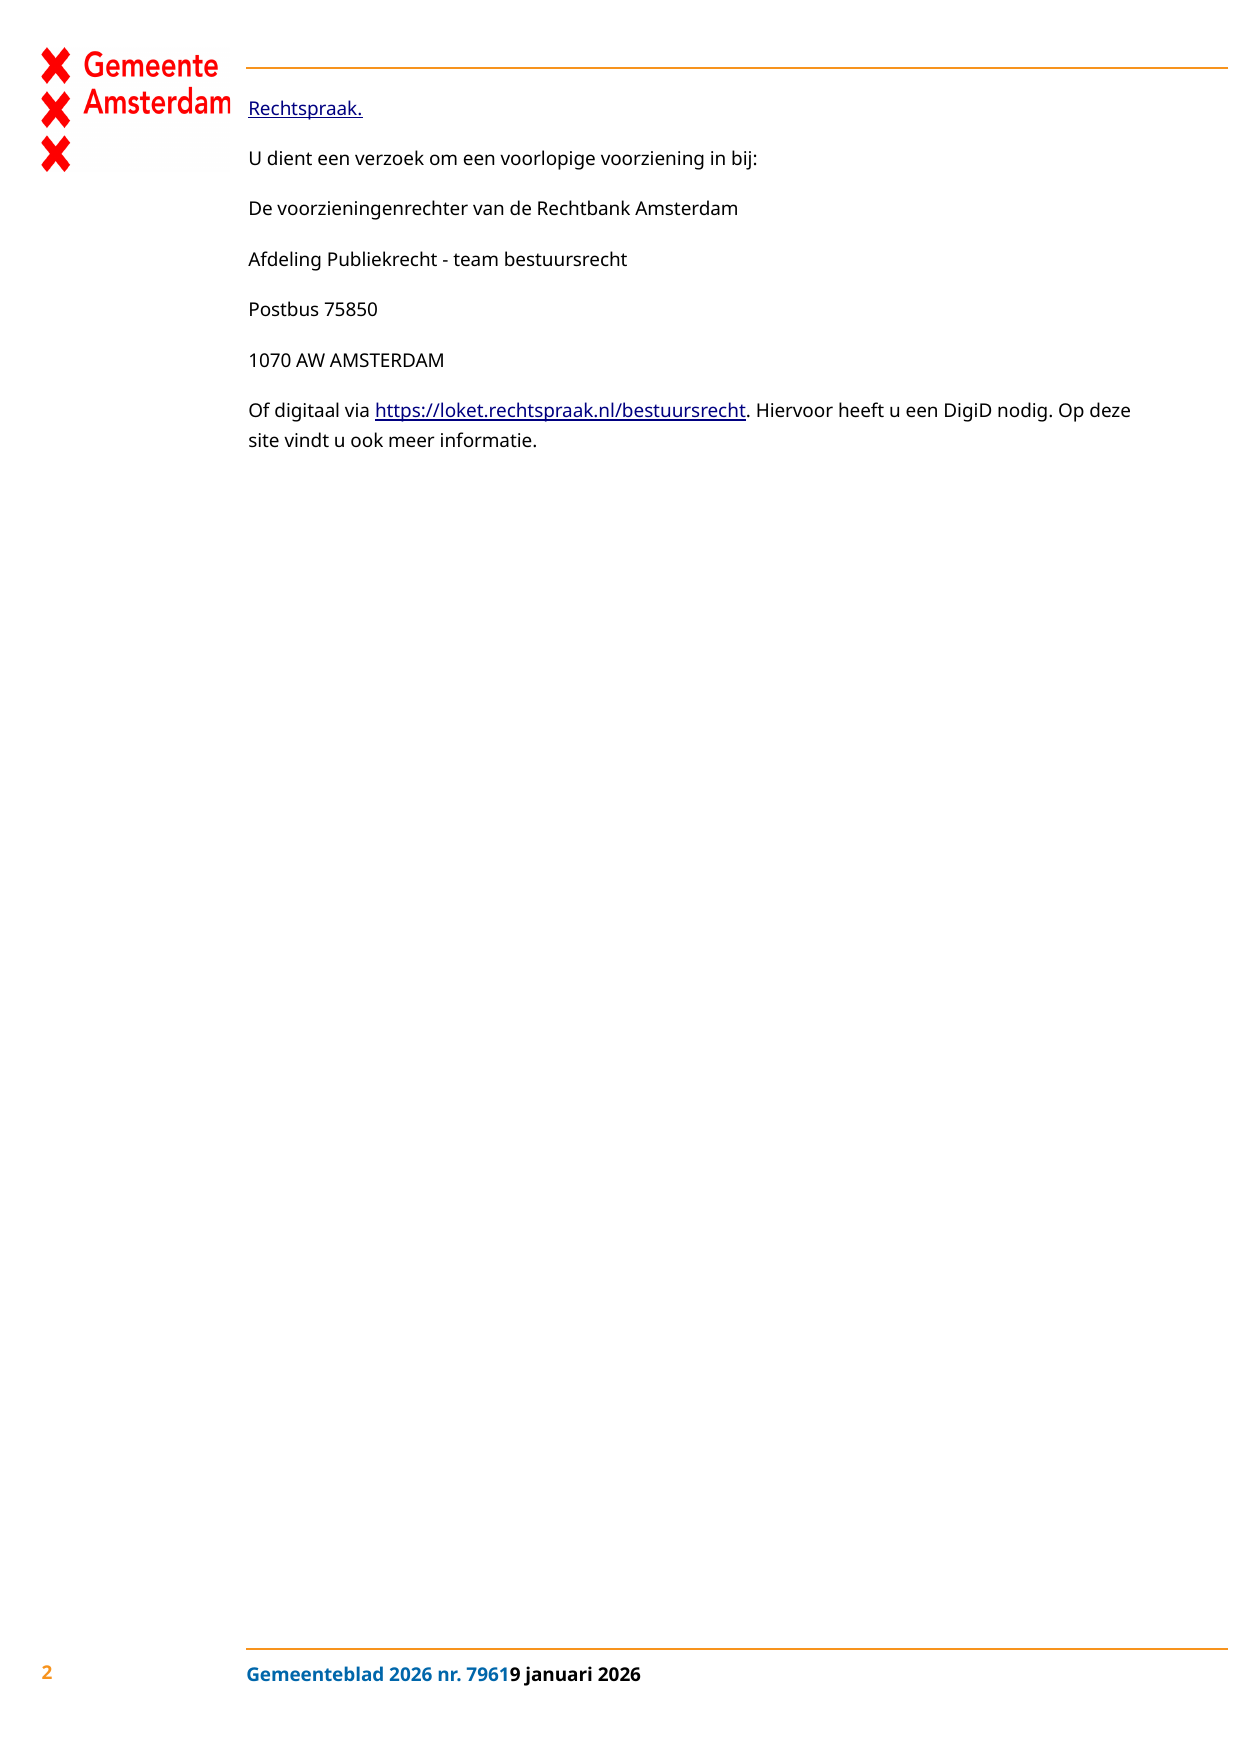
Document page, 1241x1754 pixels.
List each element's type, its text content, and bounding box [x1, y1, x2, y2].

text Rechtspraak. [248, 95, 1152, 121]
text De voorzieningenrechter van de Rechtbank Amsterdam [248, 196, 1152, 221]
text Of digitaal via https://loket.rechtspraak.nl/bestuursrecht. Hiervoor heeft u een DigiD nodig. Op deze site vindt u ook meer informatie. [248, 397, 1152, 453]
text 1070 AW AMSTERDAM [248, 347, 1152, 373]
text U dient een verzoek om een voorlopige voorziening in bij: [248, 145, 1152, 171]
text Postbus 75850 [248, 296, 1152, 322]
picture [41, 47, 231, 172]
text Afdeling Publiekrecht - team bestuursrecht [248, 246, 1152, 272]
